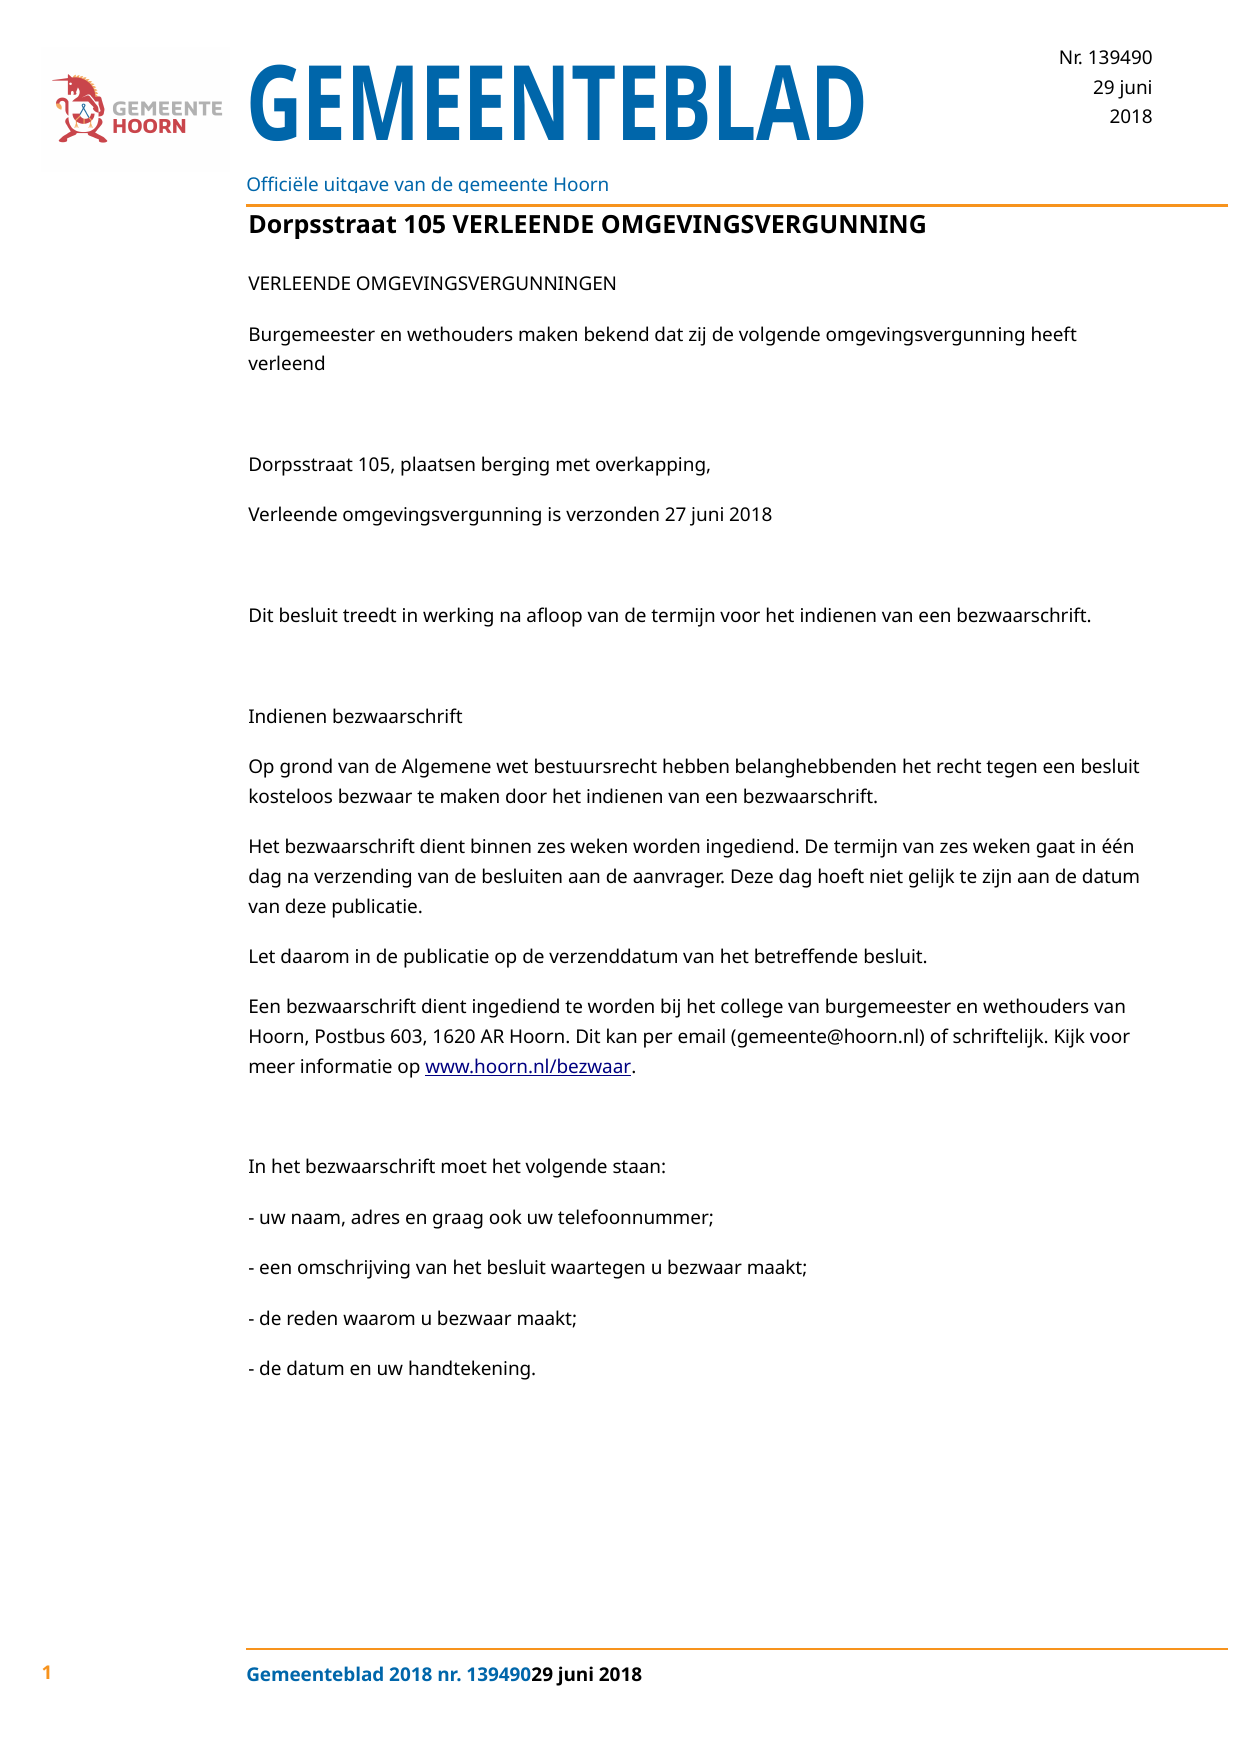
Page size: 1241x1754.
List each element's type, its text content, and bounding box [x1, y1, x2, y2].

text Let daarom in de publicatie op de verzenddatum van het betreffende besluit. [248, 943, 1152, 969]
text Het bezwaarschrift dient binnen zes weken worden ingediend. De termijn van zes weken gaat in één dag na verzending van de besluiten aan de aanvrager. Deze dag hoeft niet gelijk te zijn aan de datum van deze publicatie. [248, 834, 1152, 918]
text Dorpsstraat 105, plaatsen berging met overkapping, [248, 451, 1152, 477]
text Indienen bezwaarschrift [248, 703, 1152, 729]
text Dit besluit treedt in werking na afloop van de termijn voor het indienen van een bezwaarschrift. [248, 602, 1152, 628]
text Op grond van de Algemene wet bestuursrecht hebben belanghebbenden het recht tegen een besluit kosteloos bezwaar te maken door het indienen van een bezwaarschrift. [248, 754, 1152, 809]
text - de datum en uw handtekening. [248, 1355, 1152, 1381]
text Verleende omgevingsvergunning is verzonden 27 juni 2018 [248, 502, 1152, 527]
text Een bezwaarschrift dient ingediend te worden bij het college van burgemeester en wethouders van Hoorn, Postbus 603, 1620 AR Hoorn. Dit kan per email (gemeente@hoorn.nl) of schriftelijk. Kijk voor meer informatie op www.hoorn.nl/bezwaar. [248, 994, 1152, 1078]
text - uw naam, adres en graag ook uw telefoonnummer; [248, 1204, 1152, 1230]
text - een omschrijving van het besluit waartegen u bezwaar maakt; [248, 1254, 1152, 1280]
text VERLEENDE OMGEVINGSVERGUNNINGEN [248, 270, 1152, 296]
text - de reden waarom u bezwaar maakt; [248, 1305, 1152, 1331]
picture [41, 47, 231, 172]
text In het bezwaarschrift moet het volgende staan: [248, 1154, 1152, 1179]
text Dorpsstraat 105 VERLEENDE OMGEVINGSVERGUNNING [248, 207, 1152, 241]
text Burgemeester en wethouders maken bekend dat zij de volgende omgevingsvergunning heeft verleend [248, 321, 1152, 376]
